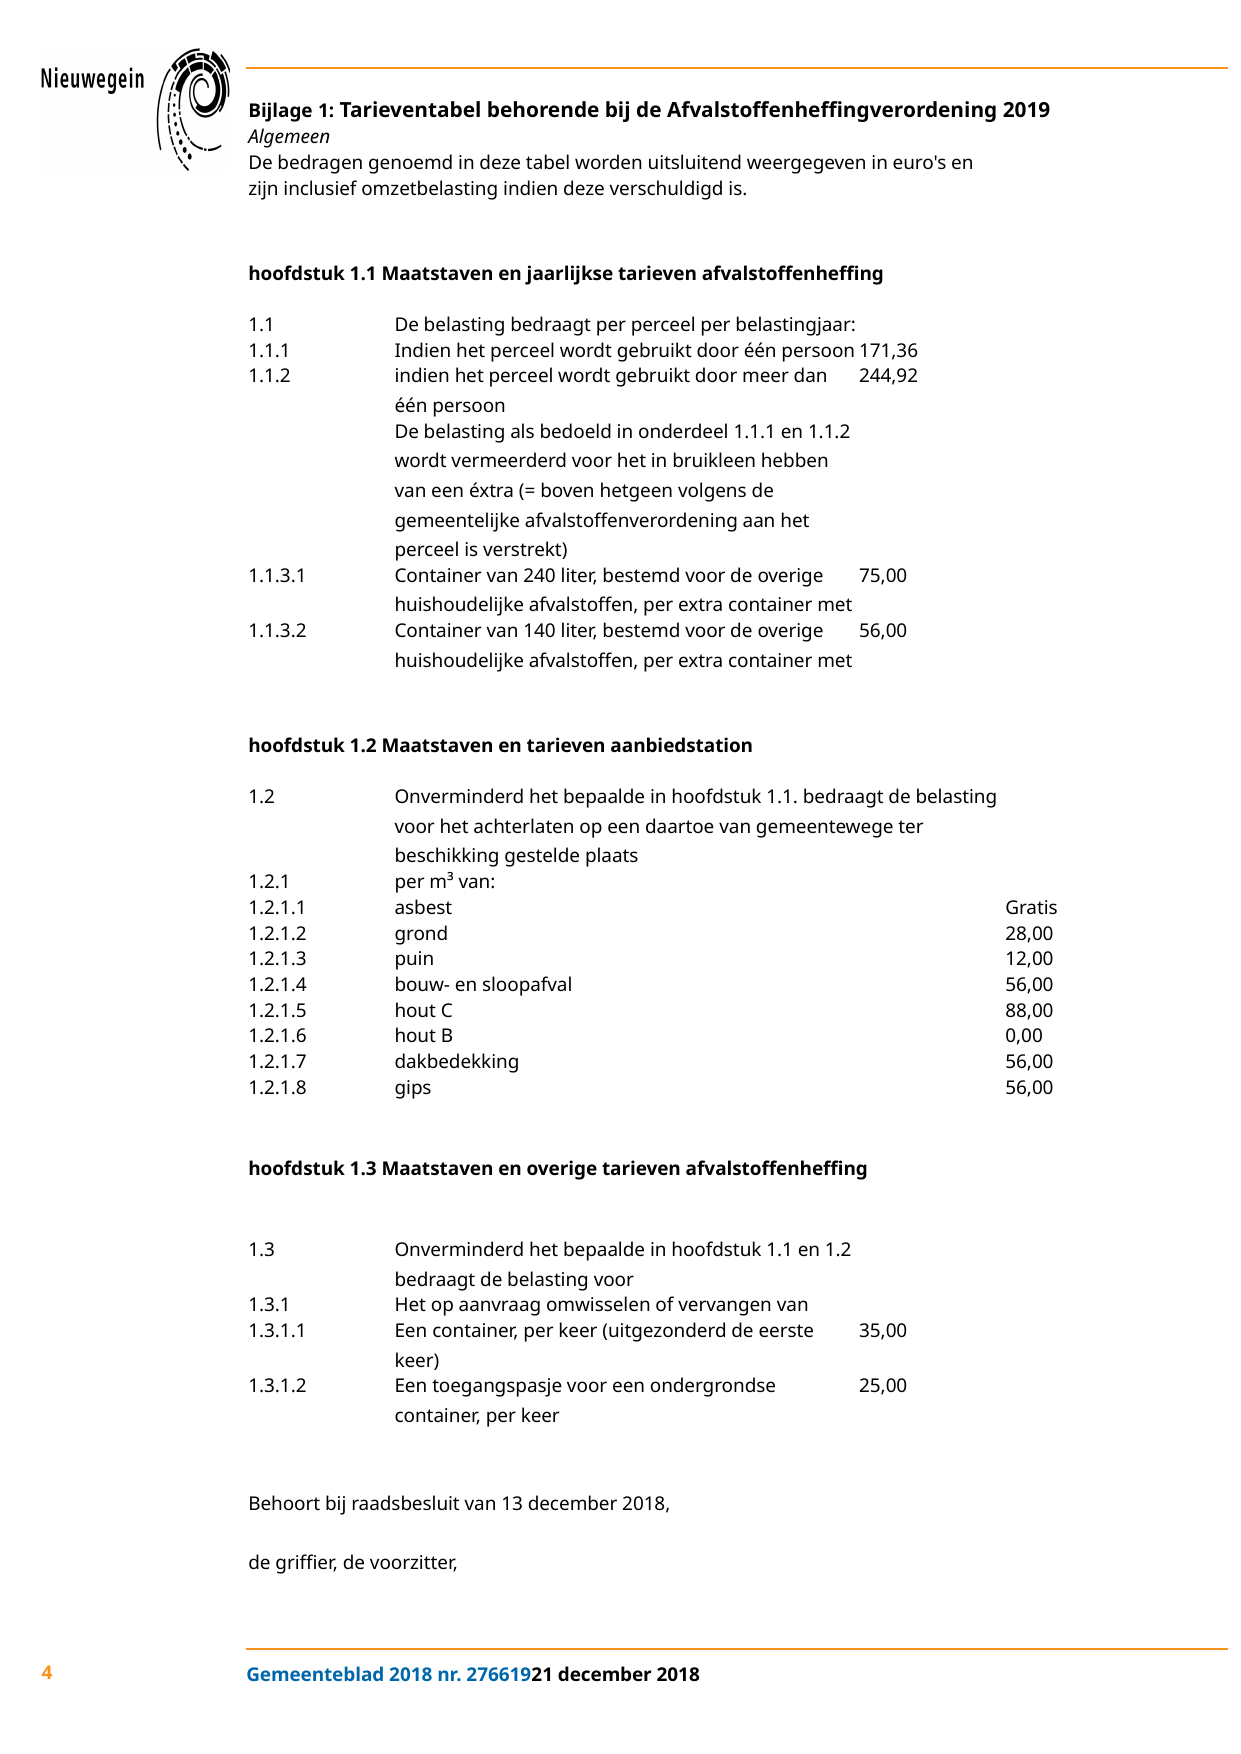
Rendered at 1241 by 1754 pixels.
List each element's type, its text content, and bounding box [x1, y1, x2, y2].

table_cell hoofdstuk 1.2 Maatstaven en tarieven aanbiedstation [248, 673, 1152, 758]
table_cell 1.2.1.5 [248, 997, 394, 1023]
table_cell [394, 1100, 1005, 1126]
table_cell Een toegangspasje voor een ondergrondse container, per keer [394, 1373, 859, 1428]
table_cell hout B [394, 1023, 1005, 1048]
table_cell grond [394, 920, 1005, 945]
table_cell Container van 140 liter, bestemd voor de overige huishoudelijke afvalstoffen, per extra container met [394, 618, 859, 673]
table_cell 1.3.1 [248, 1291, 394, 1317]
table_cell Onverminderd het bepaalde in hoofdstuk 1.1. bedraagt de belasting voor het achterlaten op een daartoe van gemeentewege ter beschikking gestelde plaats [394, 783, 1005, 868]
table_cell 0,00 [1005, 1023, 1152, 1048]
table_cell [248, 758, 394, 783]
table_cell [859, 286, 1152, 311]
table_cell per m³ van: [394, 868, 1005, 894]
picture [41, 47, 231, 172]
table_cell 1.2.1.4 [248, 971, 394, 997]
table_cell [859, 311, 1152, 337]
table_cell 1.1.3.1 [248, 562, 394, 617]
table_cell 1.3.1.1 [248, 1317, 394, 1372]
table_cell 1.2.1.1 [248, 894, 394, 920]
table_cell 171,36 [859, 337, 1152, 363]
table_cell 1.2 [248, 783, 394, 868]
table_cell 35,00 [859, 1317, 1152, 1372]
table_cell [248, 1100, 394, 1126]
text de griffier, de voorzitter, [248, 1549, 1152, 1575]
table_cell 1.3.1.2 [248, 1373, 394, 1428]
table_cell hoofdstuk 1.3 Maatstaven en overige tarieven afvalstoffenheffing [248, 1126, 1152, 1210]
table_cell [859, 175, 1152, 201]
table_cell [859, 1210, 1152, 1236]
table_cell [1005, 783, 1152, 868]
table_cell 1.1.3.2 [248, 618, 394, 673]
table_cell 88,00 [1005, 997, 1152, 1023]
table_cell 1.2.1 [248, 868, 394, 894]
table_cell [859, 418, 1152, 562]
table_cell [394, 1210, 859, 1236]
table_cell [1005, 758, 1152, 783]
table_cell 1.1.1 [248, 337, 394, 363]
table_cell [394, 286, 859, 311]
table_cell 1.3 [248, 1236, 394, 1291]
table_cell 1.2.1.7 [248, 1048, 394, 1074]
table_cell gips [394, 1074, 1005, 1100]
table_cell [859, 1236, 1152, 1291]
table_cell Onverminderd het bepaalde in hoofdstuk 1.1 en 1.2 bedraagt de belasting voor [394, 1236, 859, 1291]
table_cell 1.2.1.8 [248, 1074, 394, 1100]
table_cell dakbedekking [394, 1048, 1005, 1074]
table_cell De bedragen genoemd in deze tabel worden uitsluitend weergegeven in euro's en [248, 149, 1152, 175]
table_cell 56,00 [1005, 971, 1152, 997]
table_cell Gratis [1005, 894, 1152, 920]
table_cell puin [394, 945, 1005, 971]
table_header Algemeen [248, 124, 859, 149]
table_cell 56,00 [1005, 1074, 1152, 1100]
table_cell hout C [394, 997, 1005, 1023]
table_cell 244,92 [859, 363, 1152, 418]
table_cell 1.2.1.2 [248, 920, 394, 945]
table_cell [394, 758, 1005, 783]
table_cell De belasting als bedoeld in onderdeel 1.1.1 en 1.1.2 wordt vermeerderd voor het in bruikleen hebben van een éxtra (= boven hetgeen volgens de gemeentelijke afvalstoffenverordening aan het perceel is verstrekt) [394, 418, 859, 562]
table_cell Container van 240 liter, bestemd voor de overige huishoudelijke afvalstoffen, per extra container met [394, 562, 859, 617]
table_cell Indien het perceel wordt gebruikt door één persoon [394, 337, 859, 363]
table_cell asbest [394, 894, 1005, 920]
text Bijlage 1: Tarieventabel behorende bij de Afvalstoffenheffingverordening 2019 [248, 95, 1152, 123]
table_cell 56,00 [859, 618, 1152, 673]
table_cell [248, 418, 394, 562]
table_cell Een container, per keer (uitgezonderd de eerste keer) [394, 1317, 859, 1372]
table_cell [859, 1291, 1152, 1317]
table_cell indien het perceel wordt gebruikt door meer dan één persoon [394, 363, 859, 418]
table_cell 1.1.2 [248, 363, 394, 418]
table_cell 12,00 [1005, 945, 1152, 971]
table_cell 1.2.1.3 [248, 945, 394, 971]
table_cell zijn inclusief omzetbelasting indien deze verschuldigd is. [248, 175, 859, 201]
table_cell [248, 286, 394, 311]
table_cell 1.2.1.6 [248, 1023, 394, 1048]
table_cell De belasting bedraagt per perceel per belastingjaar: [394, 311, 859, 337]
table_cell [1005, 868, 1152, 894]
table_cell 25,00 [859, 1373, 1152, 1428]
table_cell 28,00 [1005, 920, 1152, 945]
table_cell 1.1 [248, 311, 394, 337]
table_cell [248, 1210, 394, 1236]
table_cell bouw- en sloopafval [394, 971, 1005, 997]
table_cell Het op aanvraag omwisselen of vervangen van [394, 1291, 859, 1317]
table_cell [1005, 1100, 1152, 1126]
table_cell 56,00 [1005, 1048, 1152, 1074]
table_cell hoofdstuk 1.1 Maatstaven en jaarlijkse tarieven afvalstoffenheffing [248, 201, 1152, 286]
table_header [859, 124, 1152, 149]
table_cell 75,00 [859, 562, 1152, 617]
text Behoort bij raadsbesluit van 13 december 2018, [248, 1490, 1152, 1516]
